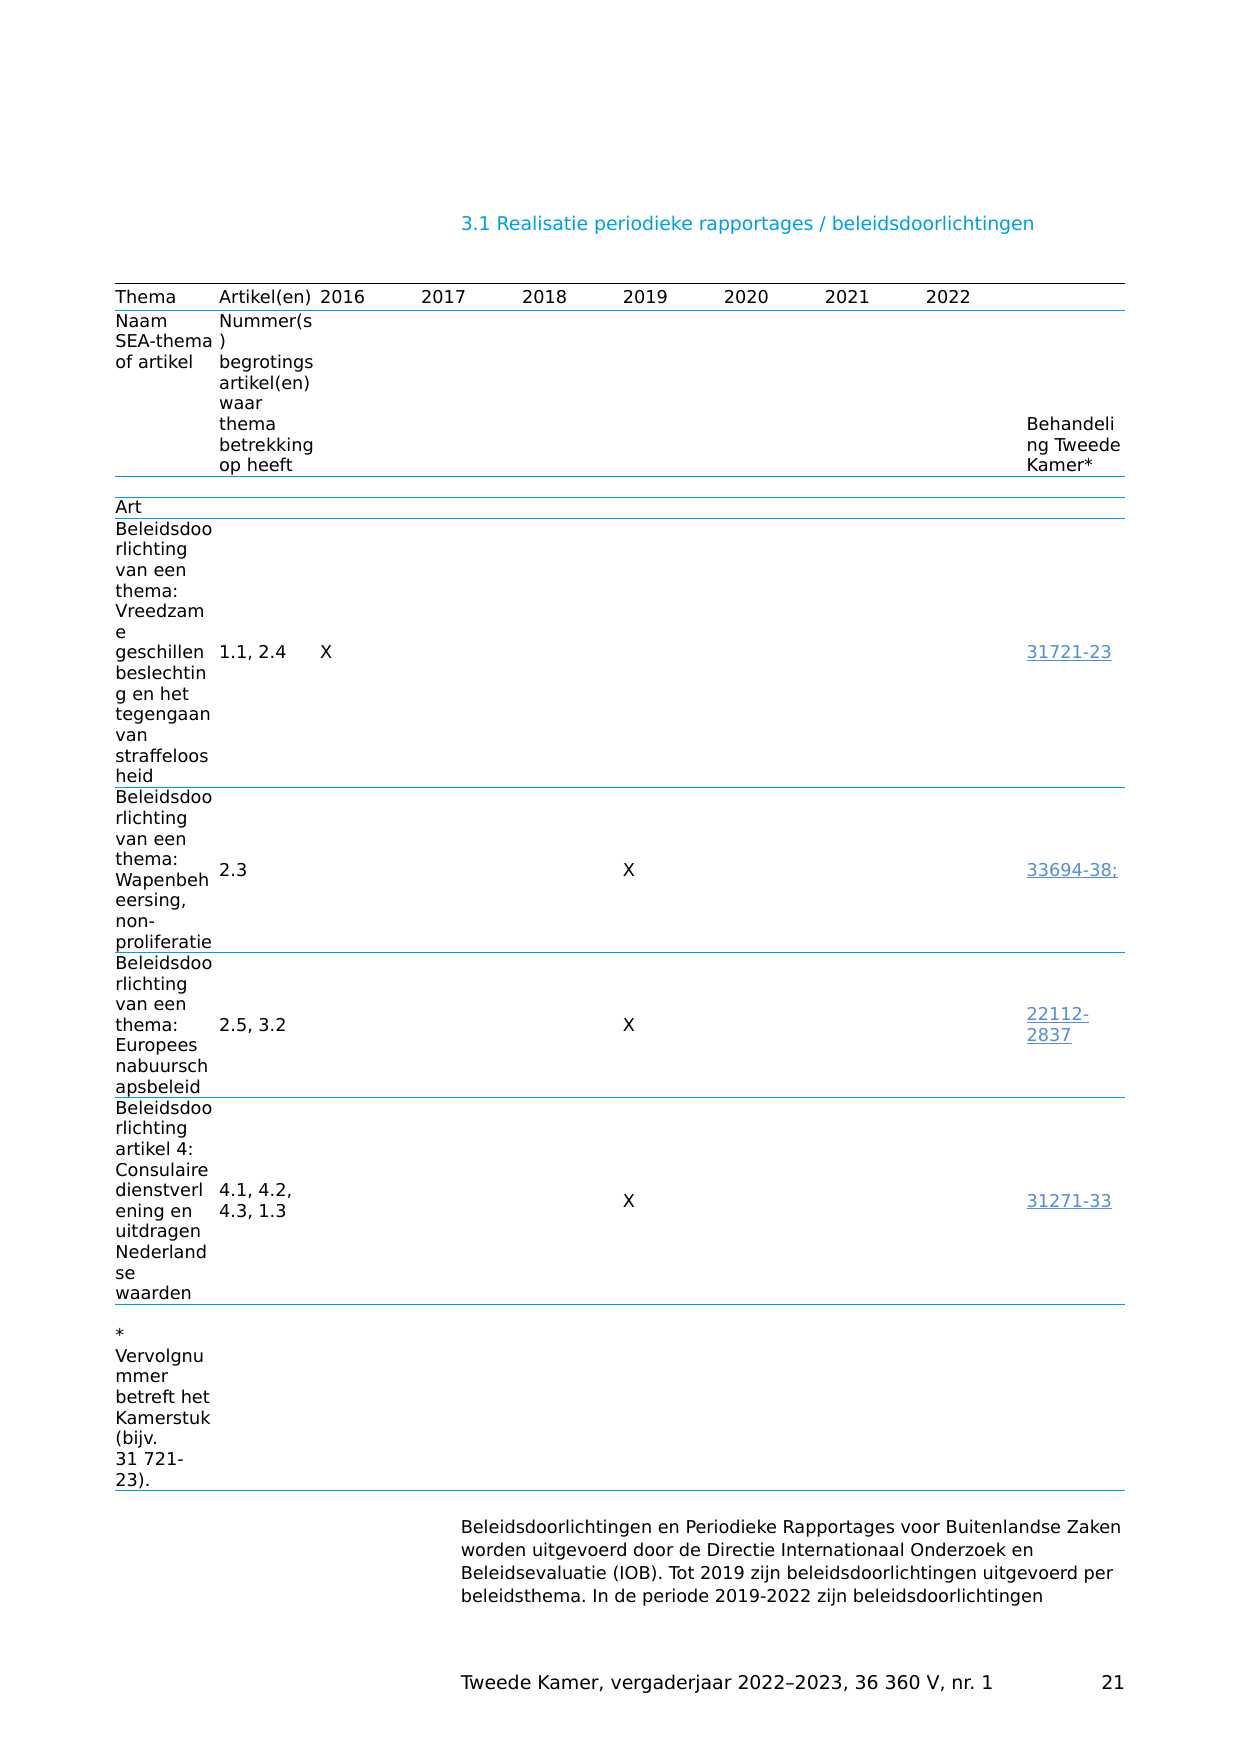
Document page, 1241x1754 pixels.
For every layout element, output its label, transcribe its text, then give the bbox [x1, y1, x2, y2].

table_cell [620, 311, 721, 476]
table_cell Beleidsdoorlichting van een thema: Vreedzame geschillenbeslechting en het tegengaan van straffeloosheid [115, 519, 216, 787]
table_cell [418, 788, 519, 952]
table_cell [1024, 477, 1125, 497]
table_cell Beleidsdoorlichting van een thema: Europees nabuurschapsbeleid [115, 953, 216, 1097]
table_cell [822, 477, 923, 497]
table_cell [216, 1305, 317, 1325]
table_cell [923, 311, 1023, 476]
table_cell [620, 1325, 721, 1490]
table_cell Art [115, 498, 216, 518]
table_cell 2017 [418, 284, 519, 310]
table_cell [519, 788, 620, 952]
table_cell [1024, 498, 1125, 518]
table_cell [317, 477, 418, 497]
table_cell [317, 311, 418, 476]
table_cell [822, 1305, 923, 1325]
table_cell 4.1, 4.2, 4.3, 1.3 [216, 1098, 317, 1304]
table_cell 2.3 [216, 788, 317, 952]
table_cell Artikel(en) [216, 284, 317, 310]
table_cell [721, 788, 822, 952]
table_cell Naam SEA-thema of artikel [115, 311, 216, 476]
table_cell [418, 311, 519, 476]
table_cell 31721-23 [1024, 519, 1125, 787]
table_cell X [620, 1098, 721, 1304]
table_cell [317, 788, 418, 952]
table_cell [923, 1325, 1023, 1490]
table_cell [115, 1305, 216, 1325]
table_cell [519, 1098, 620, 1304]
table_cell [418, 1325, 519, 1490]
table_cell X [620, 788, 721, 952]
table_cell [923, 1305, 1023, 1325]
table_cell 2018 [519, 284, 620, 310]
table_cell [923, 498, 1023, 518]
table_cell [418, 1305, 519, 1325]
table_cell [317, 1325, 418, 1490]
table_header Tabel 1 Realisatie beleidsdoorlichtingen [115, 258, 1125, 283]
table_cell 2019 [620, 284, 721, 310]
text Beleidsdoorlichtingen en Periodieke Rapportages voor Buitenlandse Zaken worden uitgevoerd door de Directie Internationaal Onderzoek en Beleidsevaluatie (IOB). Tot 2019 zijn beleidsdoorlichtingen uitgevoerd per beleidsthema. In de periode 2019-2022 zijn beleidsdoorlichtingen [461, 1516, 1125, 1607]
table_cell 22112-2837 [1024, 953, 1125, 1097]
table_cell [418, 953, 519, 1097]
table_cell [620, 477, 721, 497]
table_cell Thema [115, 284, 216, 310]
table_cell [115, 477, 216, 497]
table_cell [519, 1305, 620, 1325]
table_cell 2022 [923, 284, 1023, 310]
table_cell * Vervolgnummer betreft het Kamerstuk (bijv. 31 721-23). [115, 1325, 216, 1490]
table_cell [519, 1325, 620, 1490]
table_cell [418, 519, 519, 787]
table_cell [1024, 1305, 1125, 1325]
table_cell [822, 788, 923, 952]
table_cell [721, 1325, 822, 1490]
table_cell Behandeling Tweede Kamer* [1024, 311, 1125, 476]
table_cell [317, 1098, 418, 1304]
table_cell [822, 1098, 923, 1304]
table_cell [620, 1305, 721, 1325]
table_cell [721, 519, 822, 787]
table_cell [519, 477, 620, 497]
table_cell [1024, 1325, 1125, 1490]
table_cell [418, 477, 519, 497]
table_cell [519, 953, 620, 1097]
table_cell [216, 1325, 317, 1490]
table_cell 2.5, 3.2 [216, 953, 317, 1097]
table_cell [923, 477, 1023, 497]
table_cell Beleidsdoorlichting van een thema: Wapenbeheersing, non-proliferatie [115, 788, 216, 952]
table_cell [923, 788, 1023, 952]
table_cell [519, 311, 620, 476]
table_cell [923, 1098, 1023, 1304]
table_cell [620, 498, 721, 518]
title 3.1 Realisatie periodieke rapportages / beleidsdoorlichtingen [461, 213, 1125, 235]
table_cell 2020 [721, 284, 822, 310]
table_cell 33694-38; [1024, 788, 1125, 952]
table_cell [721, 477, 822, 497]
table_cell [721, 311, 822, 476]
table_cell X [620, 953, 721, 1097]
table_cell 2021 [822, 284, 923, 310]
table_cell [620, 519, 721, 787]
table_cell [822, 311, 923, 476]
table_cell [822, 953, 923, 1097]
table_cell [822, 519, 923, 787]
table_cell [317, 498, 418, 518]
table_cell [418, 1098, 519, 1304]
table_cell [923, 953, 1023, 1097]
table_cell [216, 498, 317, 518]
table_cell X [317, 519, 418, 787]
table_cell 2016 [317, 284, 418, 310]
table_cell [721, 953, 822, 1097]
table_cell 1.1, 2.4 [216, 519, 317, 787]
table_cell [822, 1325, 923, 1490]
table_cell [721, 498, 822, 518]
table_cell [519, 498, 620, 518]
table_cell [721, 1098, 822, 1304]
table_cell [317, 953, 418, 1097]
table_cell [519, 519, 620, 787]
table_cell [822, 498, 923, 518]
table_cell [317, 1305, 418, 1325]
table_cell [418, 498, 519, 518]
table_cell [1024, 284, 1125, 310]
table_cell [923, 519, 1023, 787]
table_cell [721, 1305, 822, 1325]
table_cell [216, 477, 317, 497]
table_cell 31271-33 [1024, 1098, 1125, 1304]
table_cell Beleidsdoorlichting artikel 4: Consulaire dienstverlening en uitdragen Nederlandse waarden [115, 1098, 216, 1304]
table_cell Nummer(s) begrotingsartikel(en) waar thema betrekking op heeft [216, 311, 317, 476]
